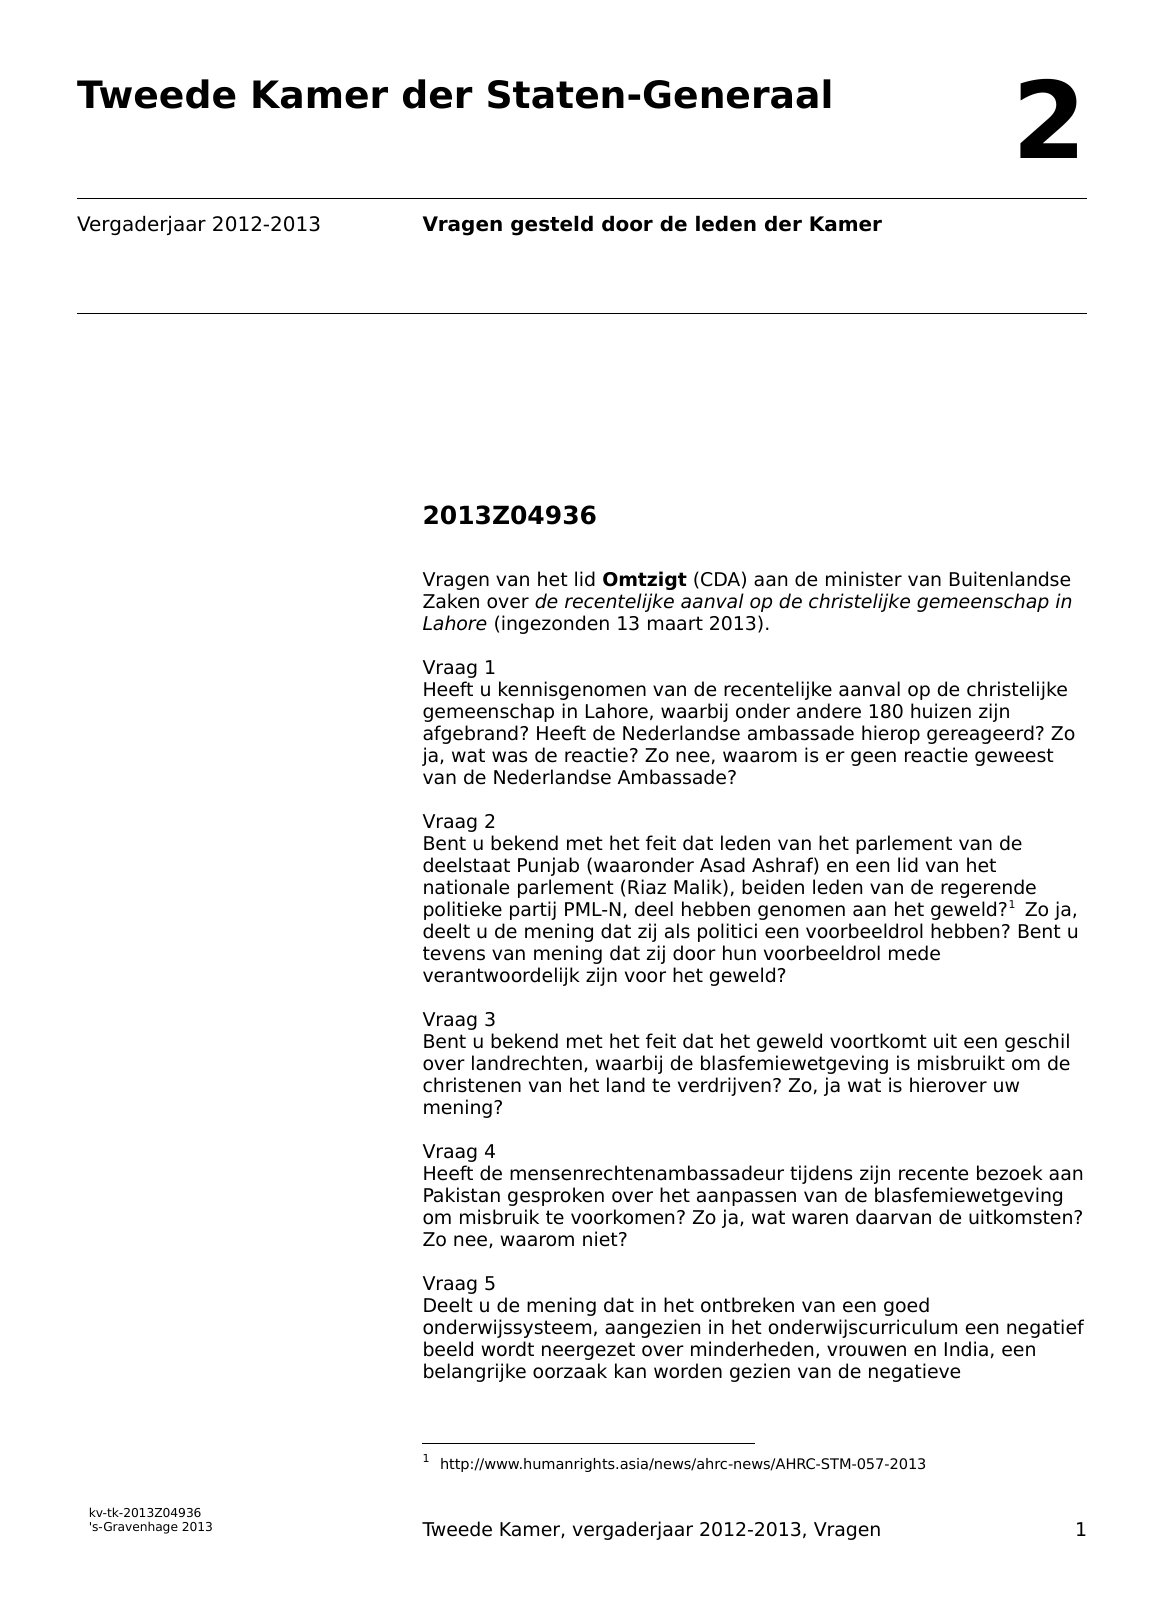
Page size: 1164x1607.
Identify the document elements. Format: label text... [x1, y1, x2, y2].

text Vraag 3 [422, 1009, 1087, 1031]
text 's-Gravenhage 2013 [88, 1520, 323, 1534]
text Vraag 4 [422, 1141, 1087, 1163]
table_header 2 [886, 59, 1087, 198]
text Vraag 5 [422, 1273, 1087, 1295]
text Vraag 1 [422, 657, 1087, 679]
table_header Tweede Kamer der Staten-Generaal [77, 59, 886, 198]
text http://www.humanrights.asia/news/ahrc-news/AHRC-STM-057-2013 [422, 1452, 1087, 1474]
text Heeft de mensenrechtenambassadeur tijdens zijn recente bezoek aan Pakistan gesproken over het aanpassen van de blasfemiewetgeving om misbruik te voorkomen? Zo ja, wat waren daarvan de uitkomsten? Zo nee, waarom niet? [422, 1163, 1087, 1251]
table_cell Vergaderjaar 2012-2013 [77, 199, 422, 313]
text Vraag 2 [422, 811, 1087, 833]
table_cell Vragen gesteld door de leden der Kamer [422, 199, 1087, 313]
text Heeft u kennisgenomen van de recentelijke aanval op de christelijke gemeenschap in Lahore, waarbij onder andere 180 huizen zijn afgebrand? Heeft de Nederlandse ambassade hierop gereageerd? Zo ja, wat was de reactie? Zo nee, waarom is er geen reactie geweest van de Nederlandse Ambassade? [422, 679, 1087, 789]
text kv-tk-2013Z04936 [88, 1506, 323, 1520]
text Deelt u de mening dat in het ontbreken van een goed onderwijssysteem, aangezien in het onderwijscurriculum een negatief beeld wordt neergezet over minderheden, vrouwen en India, een belangrijke oorzaak kan worden gezien van de negatieve [422, 1295, 1087, 1383]
text Bent u bekend met het feit dat leden van het parlement van de deelstaat Punjab (waaronder Asad Ashraf) en een lid van het nationale parlement (Riaz Malik), beiden leden van de regerende politieke partij PML-N, deel hebben genomen aan het geweld? Zo ja, deelt u de mening dat zij als politici een voorbeeldrol hebben? Bent u tevens van mening dat zij door hun voorbeeldrol mede verantwoordelijk zijn voor het geweld? [422, 833, 1087, 987]
text 2013Z04936 [422, 501, 1087, 531]
text Vragen van het lid Omtzigt (CDA) aan de minister van Buitenlandse Zaken over de recentelijke aanval op de christelijke gemeenschap in Lahore (ingezonden 13 maart 2013). [422, 569, 1087, 635]
text Bent u bekend met het feit dat het geweld voortkomt uit een geschil over landrechten, waarbij de blasfemiewetgeving is misbruikt om de christenen van het land te verdrijven? Zo, ja wat is hierover uw mening? [422, 1031, 1087, 1119]
